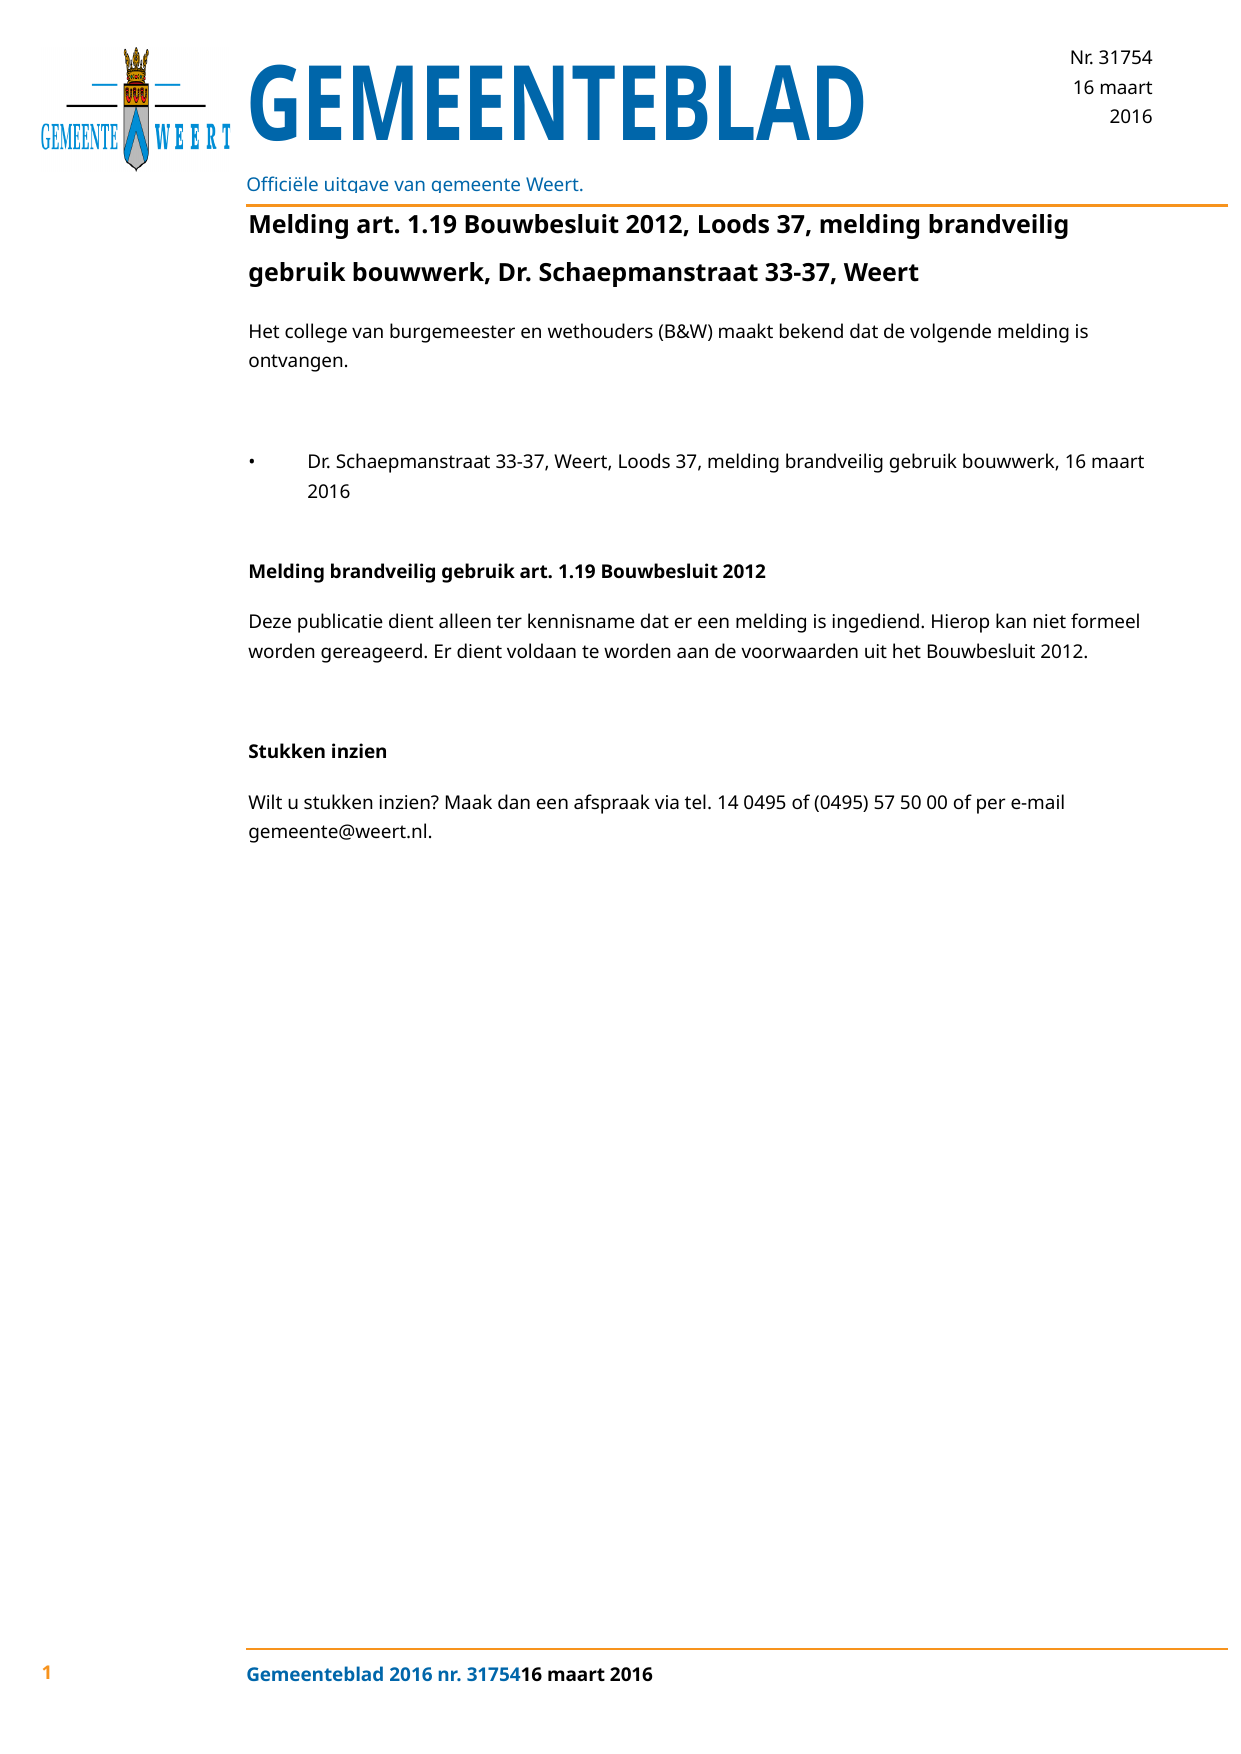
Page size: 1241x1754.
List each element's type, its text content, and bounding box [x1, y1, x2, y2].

text Deze publicatie dient alleen ter kennisname dat er een melding is ingediend. Hierop kan niet formeel worden gereageerd. Er dient voldaan te worden aan de voorwaarden uit het Bouwbesluit 2012. [248, 608, 1152, 664]
picture [41, 47, 231, 172]
text Het college van burgemeester en wethouders (B&W) maakt bekend dat de volgende melding is ontvangen. [248, 318, 1152, 373]
text Wilt u stukken inzien? Maak dan een afspraak via tel. 14 0495 of (0495) 57 50 00 of per e-mail gemeente@weert.nl. [248, 789, 1152, 844]
list Dr. Schaepmanstraat 33-37, Weert, Loods 37, melding brandveilig gebruik bouwwerk, 16 maart 2016 [248, 448, 1152, 504]
text Melding brandveilig gebruik art. 1.19 Bouwbesluit 2012 [248, 558, 1152, 584]
text Stukken inzien [248, 739, 1152, 764]
text Melding art. 1.19 Bouwbesluit 2012, Loods 37, melding brandveilig gebruik bouwwerk, Dr. Schaepmanstraat 33-37, Weert [248, 207, 1152, 288]
